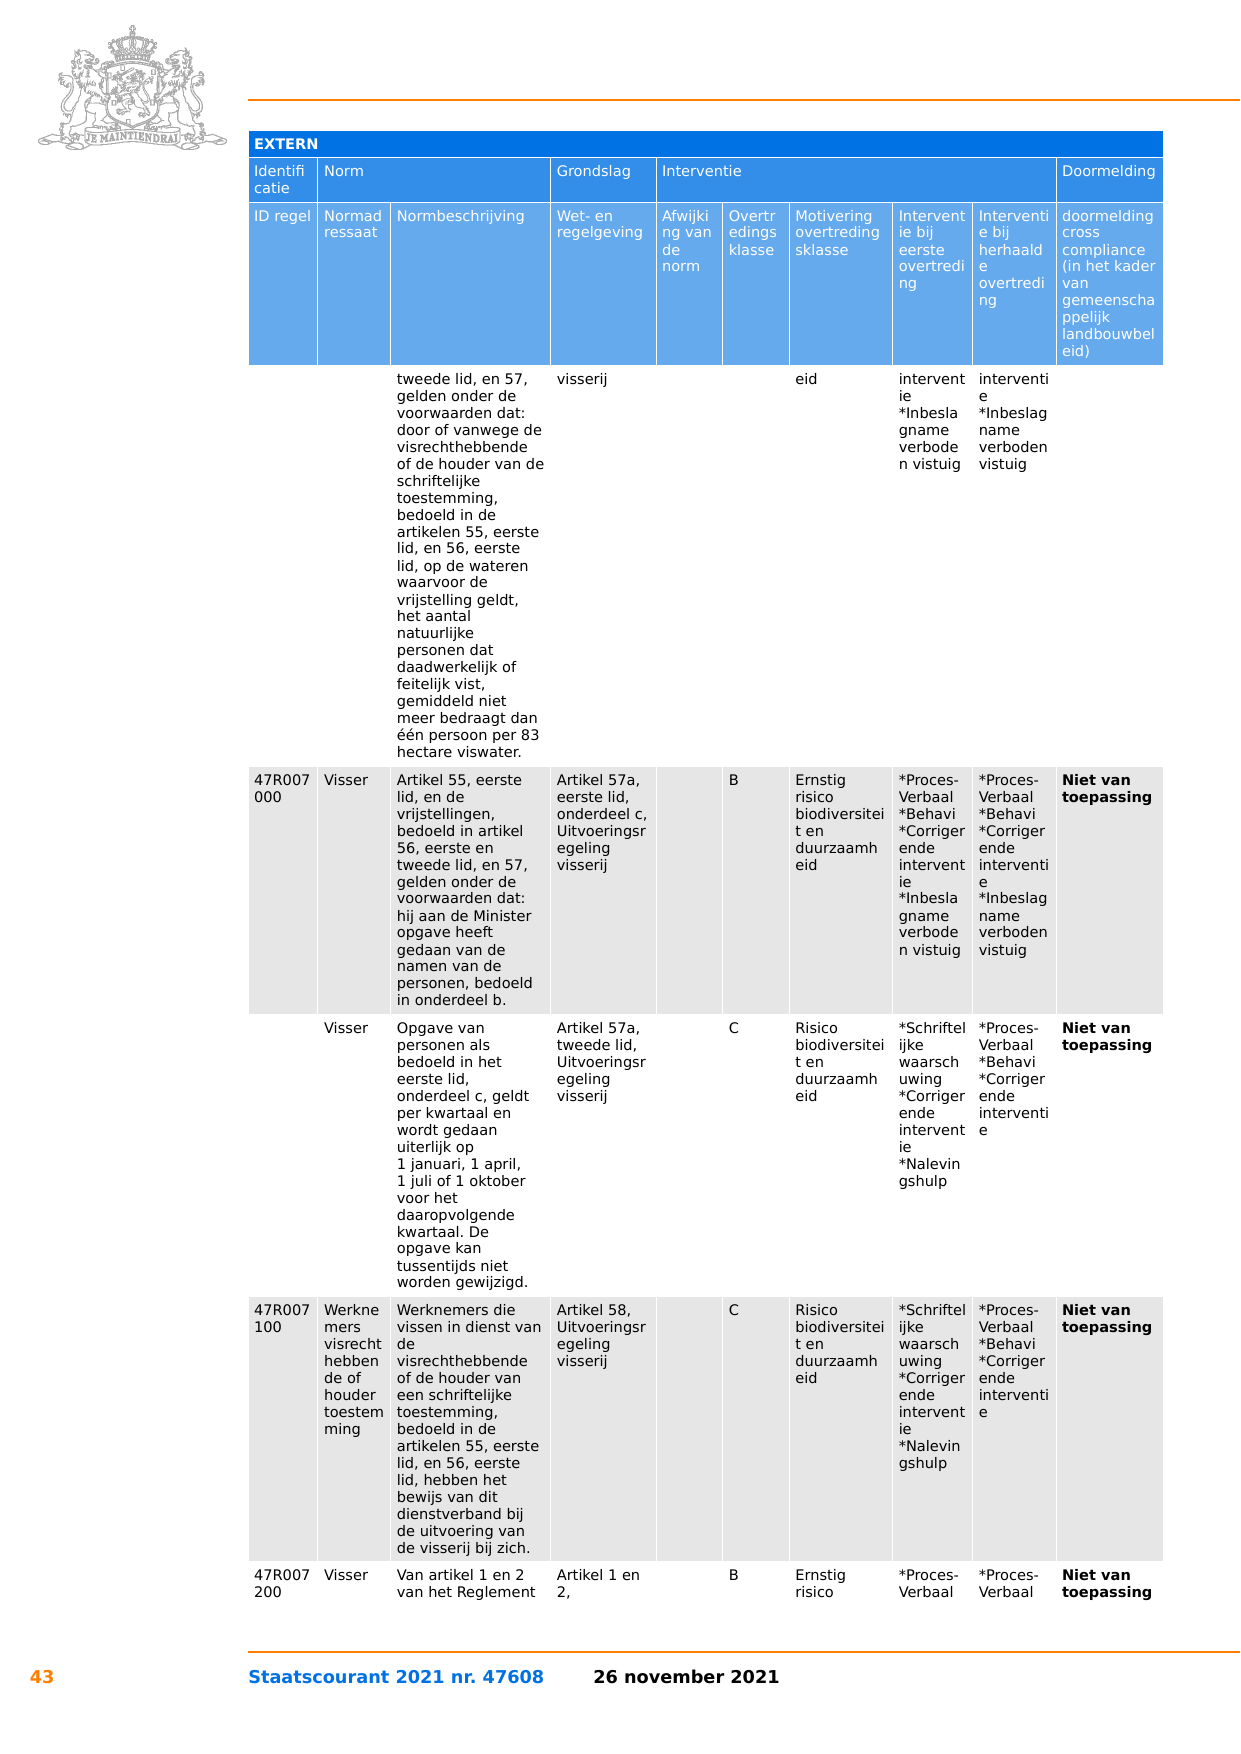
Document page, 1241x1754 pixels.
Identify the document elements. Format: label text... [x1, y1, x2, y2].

table_cell Opgave van personen als bedoeld in het eerste lid, onderdeel c, geldt per kwartaal en wordt gedaan uiterlijk op 1 januari, 1 april, 1 juli of 1 oktober voor het daaropvolgende kwartaal. De opgave kan tussentijds niet worden gewijzigd. [391, 1015, 550, 1296]
table_cell Werknemers die vissen in dienst van de visrechthebbende of de houder van een schriftelijke toestemming, bedoeld in de artikelen 55, eerste lid, en 56, eerste lid, hebben het bewijs van dit dienstverband bij de uitvoering van de visserij bij zich. [391, 1297, 550, 1561]
table_cell Artikel 57a, tweede lid, Uitvoeringsregeling visserij [551, 1015, 656, 1296]
table_cell Normadressaat [318, 203, 390, 365]
table_cell Niet van toepassing [1057, 1562, 1163, 1606]
table_cell [657, 767, 722, 1014]
table_cell 47R007100 [249, 1297, 317, 1561]
table_cell Visser [318, 767, 390, 1014]
table_cell Werknemers visrechthebbende of houder toestemming [318, 1297, 390, 1561]
table_cell Artikel 57a, eerste lid, onderdeel c, Uitvoeringsregeling visserij [551, 767, 656, 1014]
table_cell [318, 366, 390, 766]
table_cell Visser [318, 1562, 390, 1606]
table_cell [657, 1297, 722, 1561]
table_cell ID regel [249, 203, 317, 365]
table_cell B [723, 767, 789, 1014]
table_cell [657, 366, 722, 766]
table_cell Normbeschrijving [391, 203, 550, 365]
table_cell B [723, 1562, 789, 1606]
table_cell Artikel 1 en 2, [551, 1562, 656, 1606]
table_cell tweede lid, en 57, gelden onder de voorwaarden dat: door of vanwege de visrechthebbende of de houder van de schriftelijke toestemming, bedoeld in de artikelen 55, eerste lid, en 56, eerste lid, op de wateren waarvoor de vrijstelling geldt, het aantal natuurlijke personen dat daadwerkelijk of feitelijk vist, gemiddeld niet meer bedraagt dan één persoon per 83 hectare viswater. [391, 366, 550, 766]
table_cell Norm [318, 158, 550, 202]
table_cell [657, 1015, 722, 1296]
table_cell doormelding cross compliance (in het kader van gemeenschappelijk landbouwbeleid) [1057, 203, 1163, 365]
table_cell *Schriftelijke waarschuwing *Corrigerende interventie *Nalevingshulp [893, 1015, 972, 1296]
table_cell [657, 1562, 722, 1606]
table_cell Artikel 58, Uitvoeringsregeling visserij [551, 1297, 656, 1561]
table_cell C [723, 1015, 789, 1296]
table_cell 47R007200 [249, 1562, 317, 1606]
table_cell Ernstig risico [790, 1562, 892, 1606]
table_cell Artikel 55, eerste lid, en de vrijstellingen, bedoeld in artikel 56, eerste en tweede lid, en 57, gelden onder de voorwaarden dat: hij aan de Minister opgave heeft gedaan van de namen van de personen, bedoeld in onderdeel b. [391, 767, 550, 1014]
table_cell *Proces-Verbaal *Behavi *Corrigerende interventie [973, 1297, 1056, 1561]
table_cell Identificatie [249, 158, 317, 202]
table_cell *Schriftelijke waarschuwing *Corrigerende interventie *Nalevingshulp [893, 1297, 972, 1561]
table_header EXTERN [249, 131, 1163, 157]
table_cell Motivering overtredingsklasse [790, 203, 892, 365]
table_cell *Proces-Verbaal *Behavi *Corrigerende interventie *Inbeslagname verboden vistuig [893, 767, 972, 1014]
table_cell Overtredingsklasse [723, 203, 789, 365]
table_cell Interventie bij herhaalde overtreding [973, 203, 1056, 365]
table_cell Niet van toepassing [1057, 1015, 1163, 1296]
table_cell Risico biodiversiteit en duurzaamheid [790, 1015, 892, 1296]
table_cell C [723, 1297, 789, 1561]
table_cell interventie *Inbeslagname verboden vistuig [893, 366, 972, 766]
table_cell 47R007000 [249, 767, 317, 1014]
table_cell Afwijking van de norm [657, 203, 722, 365]
table_cell *Proces-Verbaal *Behavi *Corrigerende interventie *Inbeslagname verboden vistuig [973, 767, 1056, 1014]
table_cell [249, 366, 317, 766]
table_cell Doormelding [1057, 158, 1163, 202]
table_cell Niet van toepassing [1057, 1297, 1163, 1561]
table_cell Visser [318, 1015, 390, 1296]
table_cell Van artikel 1 en 2 van het Reglement [391, 1562, 550, 1606]
table_cell *Proces-Verbaal [973, 1562, 1056, 1606]
table_cell Grondslag [551, 158, 656, 202]
table_cell Interventie bij eerste overtreding [893, 203, 972, 365]
table_cell Ernstig risico biodiversiteit en duurzaamheid [790, 767, 892, 1014]
table_cell eid [790, 366, 892, 766]
table_cell interventie *Inbeslagname verboden vistuig [973, 366, 1056, 766]
table_cell Wet- en regelgeving [551, 203, 656, 365]
table_cell Risico biodiversiteit en duurzaamheid [790, 1297, 892, 1561]
picture [38, 25, 227, 150]
table_cell [1057, 366, 1163, 766]
table_cell *Proces-Verbaal *Behavi *Corrigerende interventie [973, 1015, 1056, 1296]
table_cell Interventie [657, 158, 1056, 202]
table_cell Niet van toepassing [1057, 767, 1163, 1014]
table_cell *Proces-Verbaal [893, 1562, 972, 1606]
table_cell visserij [551, 366, 656, 766]
table_cell [249, 1015, 317, 1296]
table_cell [723, 366, 789, 766]
